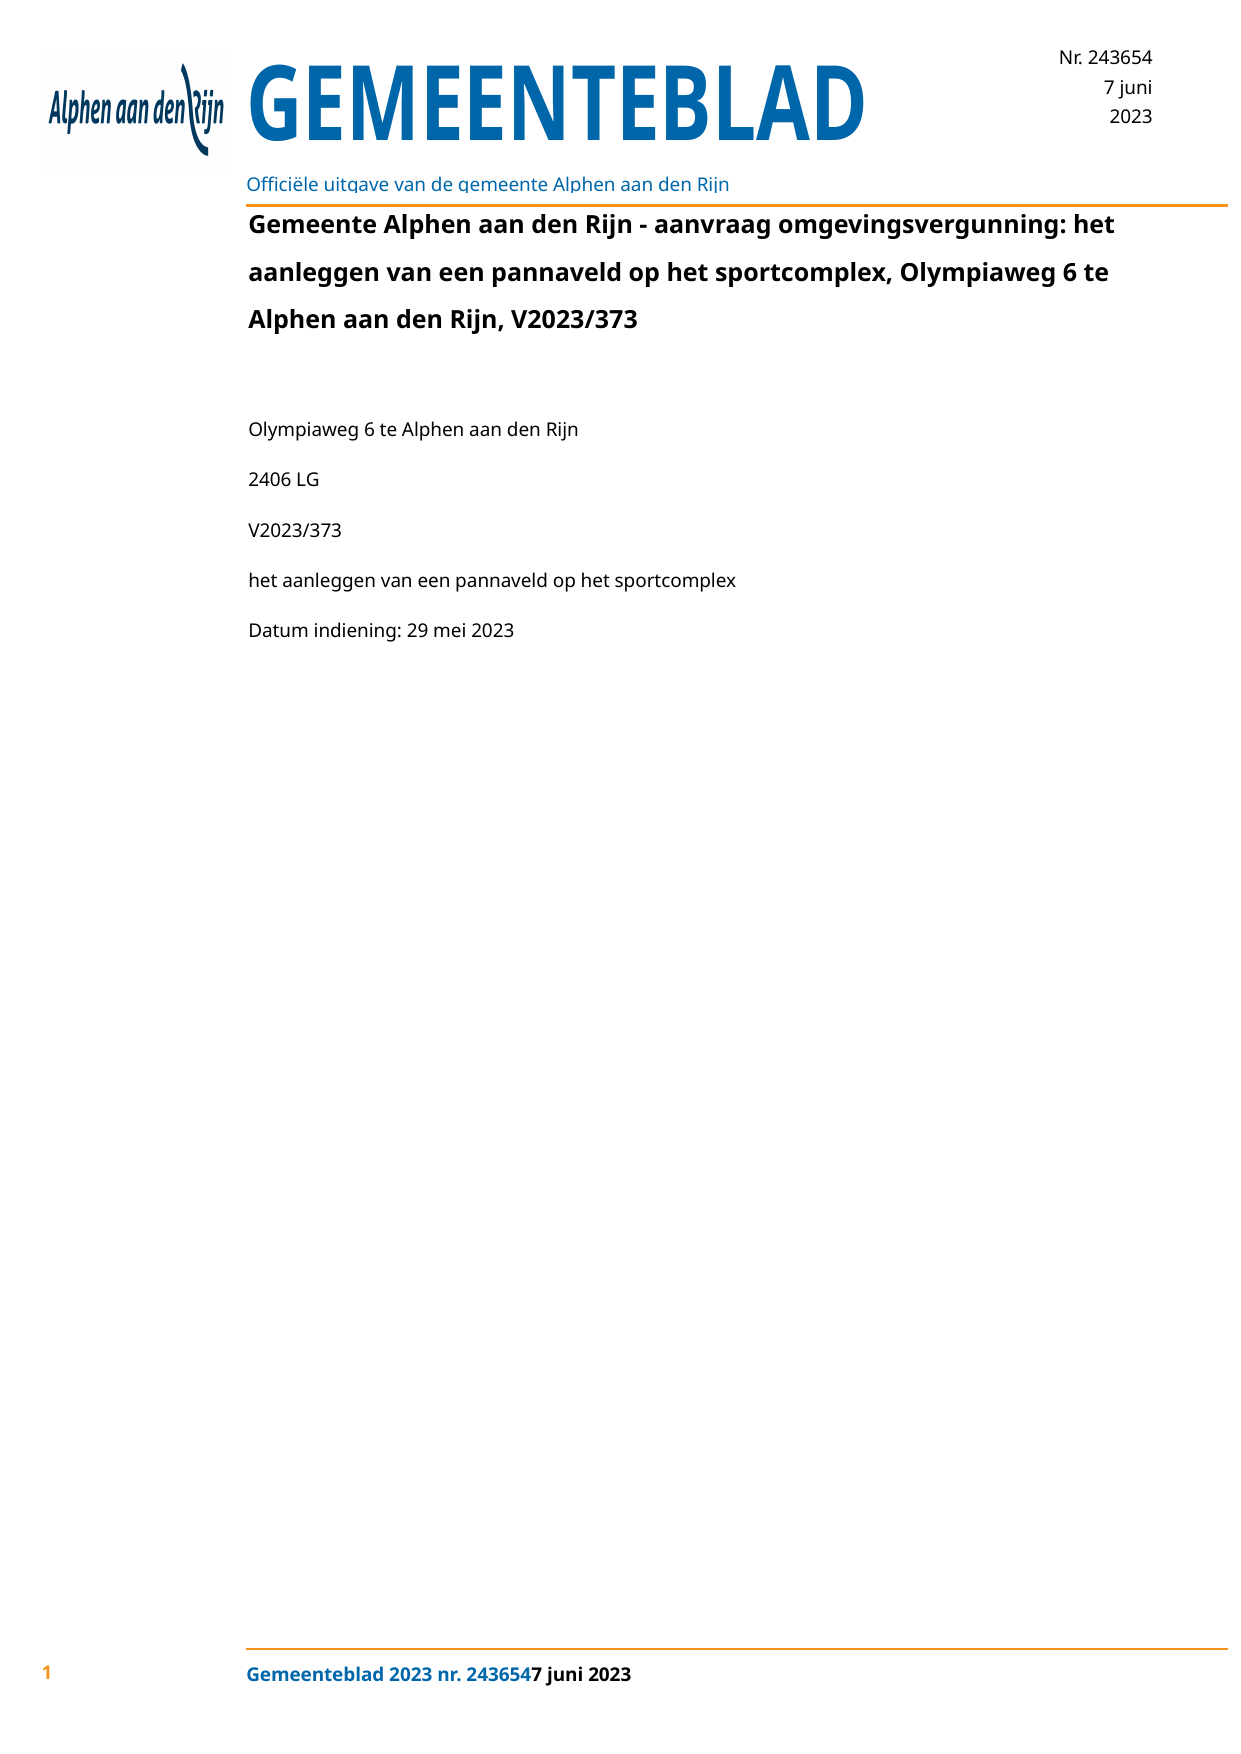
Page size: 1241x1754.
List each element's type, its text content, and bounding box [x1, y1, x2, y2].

text Gemeente Alphen aan den Rijn - aanvraag omgevingsvergunning: het aanleggen van een pannaveld op het sportcomplex, Olympiaweg 6 te Alphen aan den Rijn, V2023/373 [248, 207, 1152, 336]
picture [41, 47, 231, 172]
text Olympiaweg 6 te Alphen aan den Rijn [248, 416, 1152, 442]
text het aanleggen van een pannaveld op het sportcomplex [248, 567, 1152, 593]
text 2406 LG [248, 466, 1152, 492]
text Datum indiening: 29 mei 2023 [248, 618, 1152, 643]
text V2023/373 [248, 517, 1152, 542]
